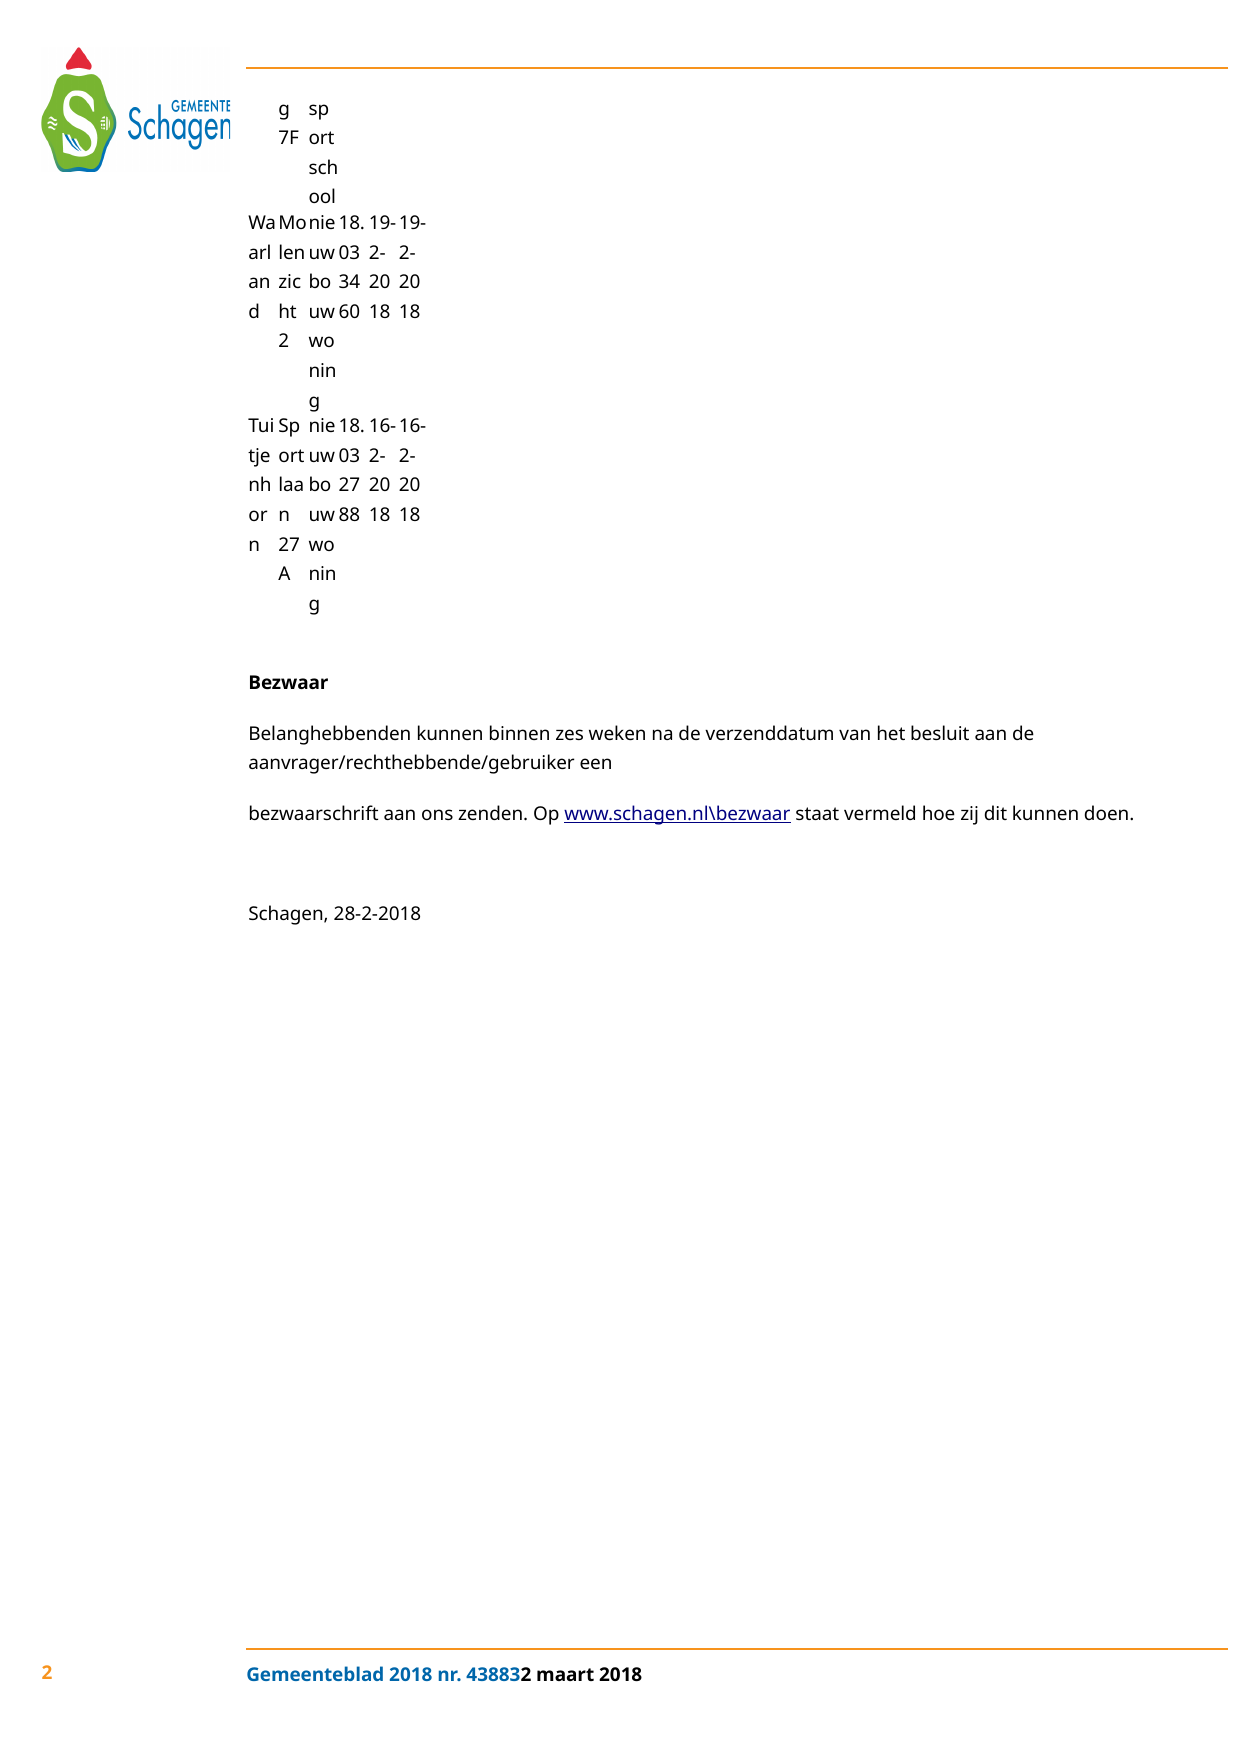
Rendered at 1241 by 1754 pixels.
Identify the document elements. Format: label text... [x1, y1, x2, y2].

table_cell [248, 95, 278, 209]
table_cell 16-2-2018 [399, 413, 429, 616]
table_cell 19-2-2018 [369, 209, 398, 412]
table_cell sportschool [308, 95, 338, 209]
table_cell [338, 95, 368, 209]
table_cell 19-2-2018 [399, 209, 429, 412]
text Schagen, 28-2-2018 [248, 901, 1152, 926]
text Bezwaar [248, 669, 1152, 695]
table_cell g 7F [278, 95, 308, 209]
table_cell Tuitjenhorn [248, 413, 278, 616]
table_cell nieuwbouw woning [308, 209, 338, 412]
picture [41, 47, 231, 172]
table_cell nieuwbouw woning [308, 413, 338, 616]
table_cell Waarland [248, 209, 278, 412]
table_cell [369, 95, 398, 209]
text bezwaarschrift aan ons zenden. Op www.schagen.nl\bezwaar staat vermeld hoe zij dit kunnen doen. [248, 800, 1152, 826]
table_cell [399, 95, 429, 209]
table_cell Sportlaan 27A [278, 413, 308, 616]
table_cell 18.033460 [338, 209, 368, 412]
table_cell 18.032788 [338, 413, 368, 616]
table_cell 16-2-2018 [369, 413, 398, 616]
text Belanghebbenden kunnen binnen zes weken na de verzenddatum van het besluit aan de aanvrager/rechthebbende/gebruiker een [248, 720, 1152, 775]
table_cell Molenzicht 2 [278, 209, 308, 412]
